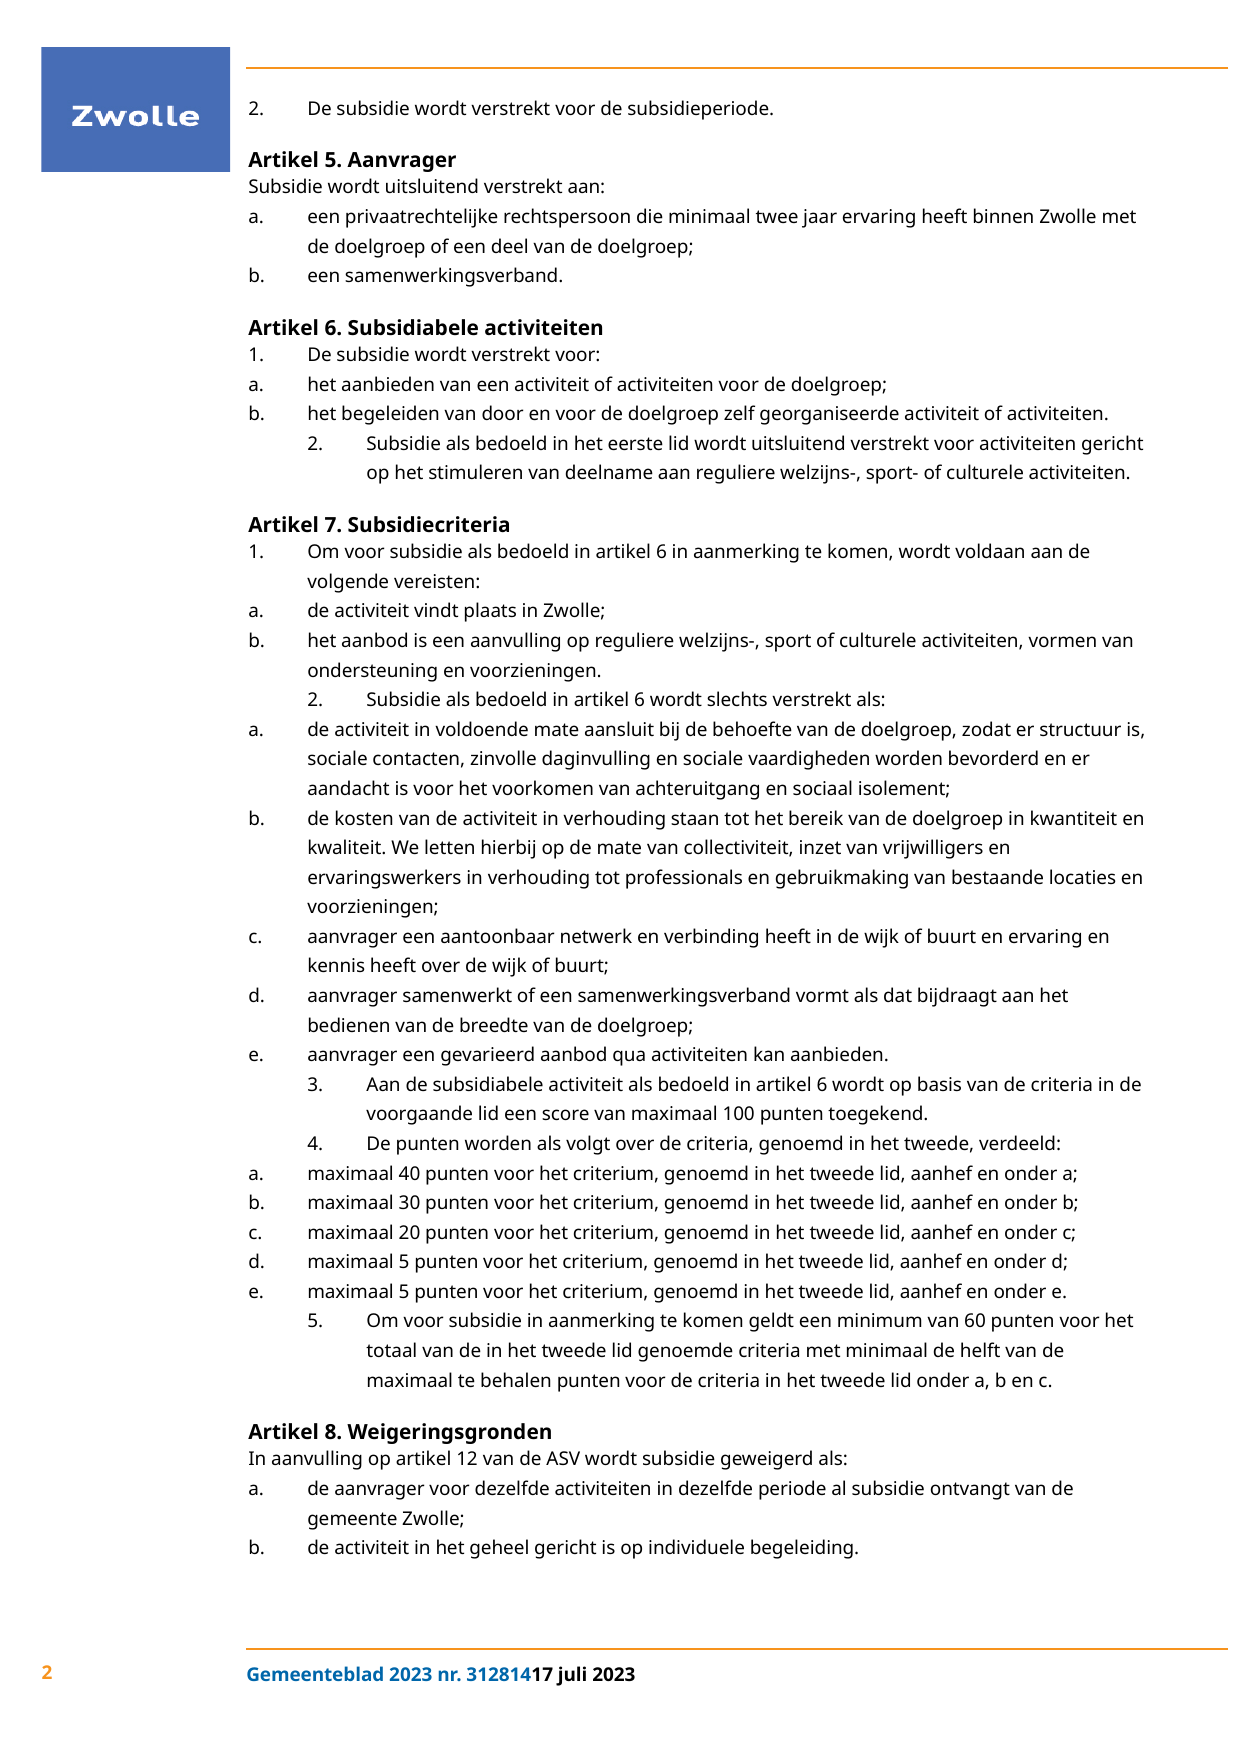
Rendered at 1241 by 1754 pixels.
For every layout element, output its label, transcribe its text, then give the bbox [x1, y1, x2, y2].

list Aan de subsidiabele activiteit als bedoeld in artikel 6 wordt op basis van de criteria in de voorgaande lid een score van maximaal 100 punten toegekend. [307, 1071, 1152, 1126]
list aanvrager een aantoonbaar netwerk en verbinding heeft in de wijk of buurt en ervaring en kennis heeft over de wijk of buurt; [248, 923, 1152, 978]
list De punten worden als volgt over de criteria, genoemd in het tweede, verdeeld: [307, 1130, 1152, 1156]
list maximaal 5 punten voor het criterium, genoemd in het tweede lid, aanhef en onder e. [248, 1278, 1152, 1304]
list Subsidie als bedoeld in artikel 6 wordt slechts verstrekt als: [307, 686, 1152, 712]
list de aanvrager voor dezelfde activiteiten in dezelfde periode al subsidie ontvangt van de gemeente Zwolle; [248, 1475, 1152, 1531]
list maximaal 30 punten voor het criterium, genoemd in het tweede lid, aanhef en onder b; [248, 1189, 1152, 1215]
text Artikel 8. Weigeringsgronden [248, 1417, 1152, 1446]
text In aanvulling op artikel 12 van de ASV wordt subsidie geweigerd als: [248, 1446, 1152, 1471]
list De subsidie wordt verstrekt voor: [248, 341, 1152, 367]
list aanvrager een gevarieerd aanbod qua activiteiten kan aanbieden. [248, 1041, 1152, 1067]
text Artikel 6. Subsidiabele activiteiten [248, 313, 1152, 341]
list een samenwerkingsverband. [248, 262, 1152, 288]
text Artikel 5. Aanvrager [248, 145, 1152, 174]
list maximaal 40 punten voor het criterium, genoemd in het tweede lid, aanhef en onder a; [248, 1160, 1152, 1185]
list Om voor subsidie als bedoeld in artikel 6 in aanmerking te komen, wordt voldaan aan de volgende vereisten: [248, 538, 1152, 594]
list de activiteit in het geheel gericht is op individuele begeleiding. [248, 1534, 1152, 1560]
list maximaal 5 punten voor het criterium, genoemd in het tweede lid, aanhef en onder d; [248, 1248, 1152, 1274]
text Artikel 7. Subsidiecriteria [248, 510, 1152, 538]
list maximaal 20 punten voor het criterium, genoemd in het tweede lid, aanhef en onder c; [248, 1219, 1152, 1244]
list aanvrager samenwerkt of een samenwerkingsverband vormt als dat bijdraagt aan het bedienen van de breedte van de doelgroep; [248, 982, 1152, 1037]
list het aanbieden van een activiteit of activiteiten voor de doelgroep; [248, 371, 1152, 397]
list Om voor subsidie in aanmerking te komen geldt een minimum van 60 punten voor het totaal van de in het tweede lid genoemde criteria met minimaal de helft van de maximaal te behalen punten voor de criteria in het tweede lid onder a, b en c. [307, 1308, 1152, 1392]
list het begeleiden van door en voor de doelgroep zelf georganiseerde activiteit of activiteiten. [248, 400, 1152, 426]
list Subsidie als bedoeld in het eerste lid wordt uitsluitend verstrekt voor activiteiten gericht op het stimuleren van deelname aan reguliere welzijns-, sport- of culturele activiteiten. [307, 430, 1152, 485]
list de activiteit in voldoende mate aansluit bij de behoefte van de doelgroep, zodat er structuur is, sociale contacten, zinvolle daginvulling en sociale vaardigheden worden bevorderd en er aandacht is voor het voorkomen van achteruitgang en sociaal isolement; [248, 716, 1152, 801]
list de kosten van de activiteit in verhouding staan tot het bereik van de doelgroep in kwantiteit en kwaliteit. We letten hierbij op de mate van collectiviteit, inzet van vrijwilligers en ervaringswerkers in verhouding tot professionals en gebruikmaking van bestaande locaties en voorzieningen; [248, 805, 1152, 919]
text Subsidie wordt uitsluitend verstrekt aan: [248, 174, 1152, 199]
list de activiteit vindt plaats in Zwolle; [248, 598, 1152, 623]
list het aanbod is een aanvulling op reguliere welzijns-, sport of culturele activiteiten, vormen van ondersteuning en voorzieningen. [248, 627, 1152, 682]
list een privaatrechtelijke rechtspersoon die minimaal twee jaar ervaring heeft binnen Zwolle met de doelgroep of een deel van de doelgroep; [248, 203, 1152, 258]
list De subsidie wordt verstrekt voor de subsidieperiode. [248, 95, 1152, 121]
picture [41, 47, 231, 172]
